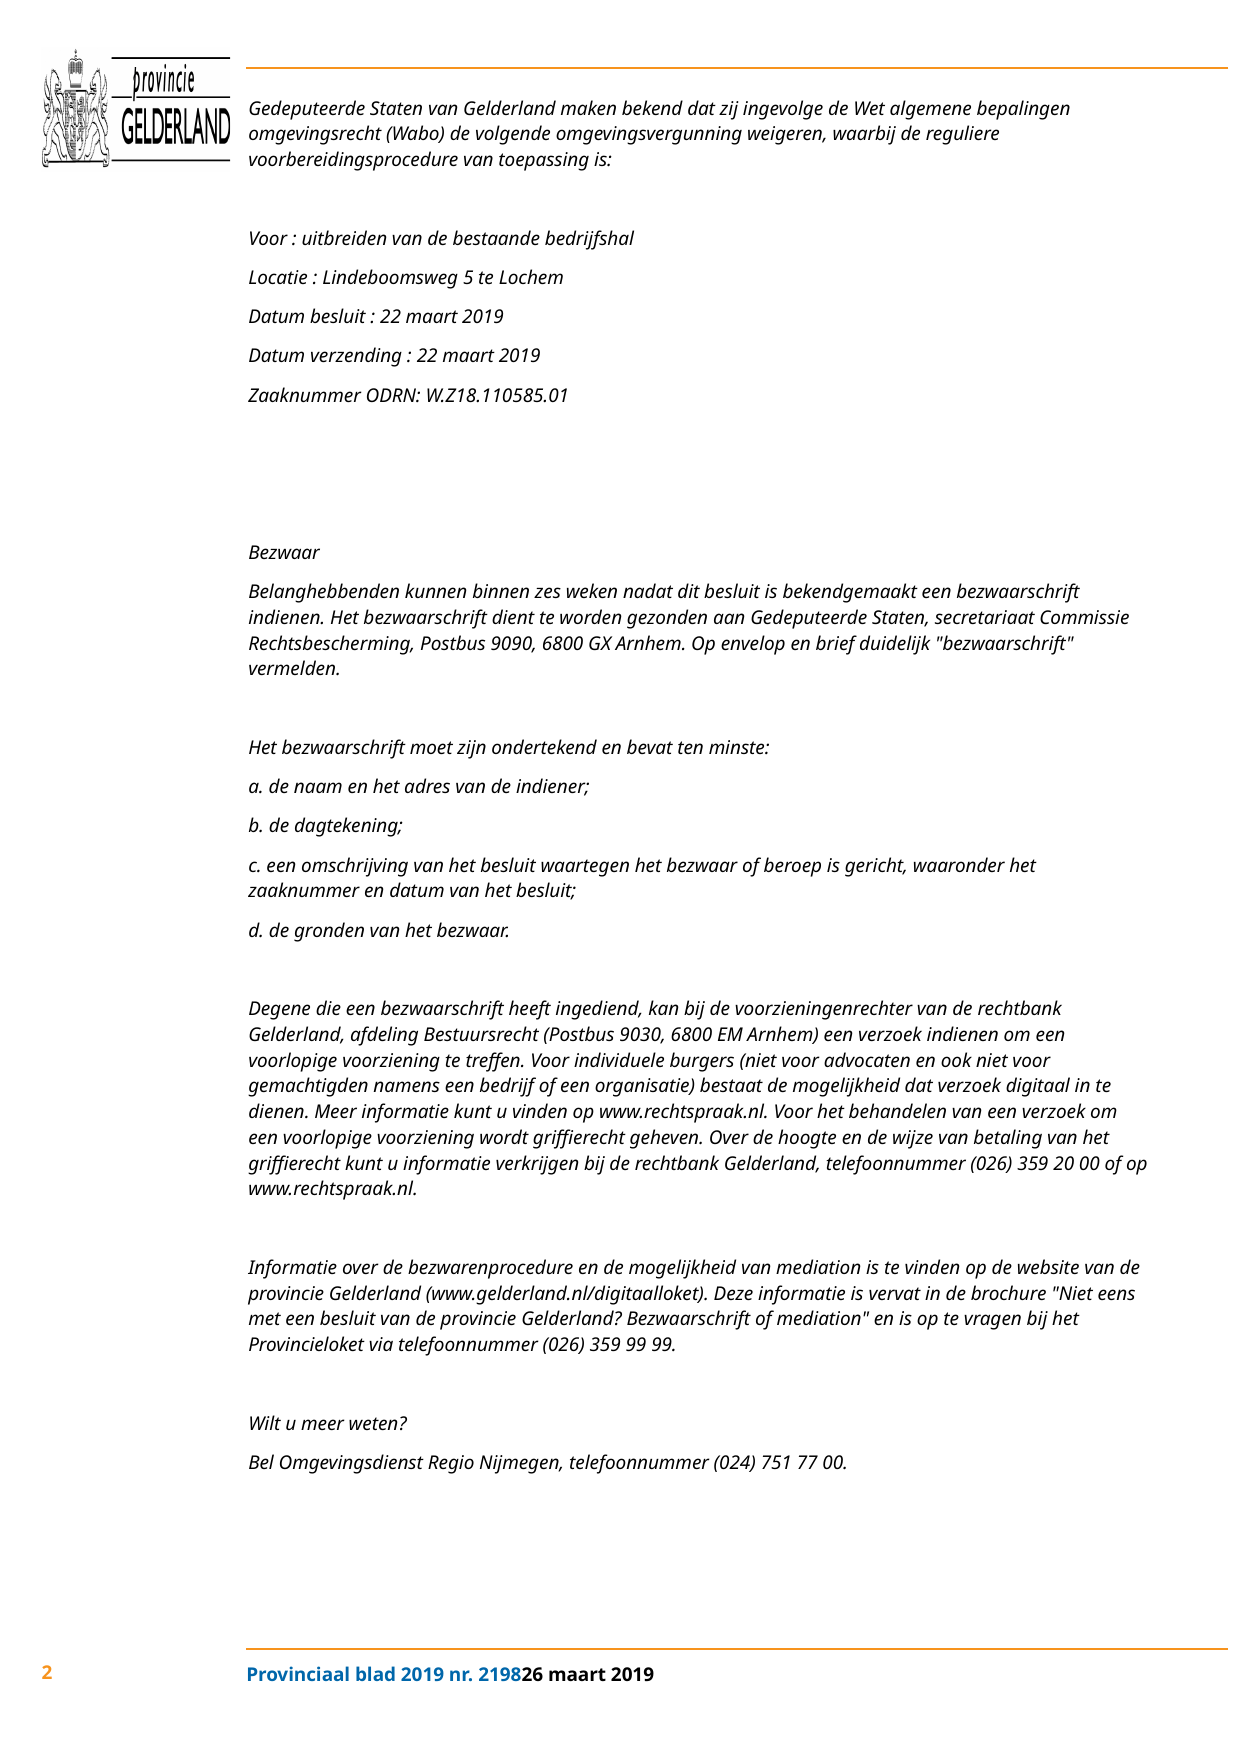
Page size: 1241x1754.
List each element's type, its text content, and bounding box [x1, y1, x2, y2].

text d. de gronden van het bezwaar. [248, 917, 1152, 942]
text Datum verzending : 22 maart 2019 [248, 343, 1152, 368]
text c. een omschrijving van het besluit waartegen het bezwaar of beroep is gericht, waaronder het zaaknummer en datum van het besluit; [248, 852, 1152, 903]
text Wilt u meer weten? [248, 1410, 1152, 1435]
text Zaaknummer ODRN: W.Z18.110585.01 [248, 382, 1152, 408]
text Informatie over de bezwarenprocedure en de mogelijkheid van mediation is te vinden op de website van de provincie Gelderland (www.gelderland.nl/digitaalloket). Deze informatie is vervat in de brochure "Niet eens met een besluit van de provincie Gelderland? Bezwaarschrift of mediation" en is op te vragen bij het Provincieloket via telefoonnummer (026) 359 99 99. [248, 1254, 1152, 1357]
text Bezwaar [248, 539, 1152, 565]
text Locatie : Lindeboomsweg 5 te Lochem [248, 264, 1152, 290]
text Datum besluit : 22 maart 2019 [248, 303, 1152, 329]
picture [41, 47, 231, 172]
text Bel Omgevingsdienst Regio Nijmegen, telefoonnummer (024) 751 77 00. [248, 1449, 1152, 1475]
text Degene die een bezwaarschrift heeft ingediend, kan bij de voorzieningenrechter van de rechtbank Gelderland, afdeling Bestuursrecht (Postbus 9030, 6800 EM Arnhem) een verzoek indienen om een voorlopige voorziening te treffen. Voor individuele burgers (niet voor advocaten en ook niet voor gemachtigden namens een bedrijf of een organisatie) bestaat de mogelijkheid dat verzoek digitaal in te dienen. Meer informatie kunt u vinden op www.rechtspraak.nl. Voor het behandelen van een verzoek om een voorlopige voorziening wordt griffierecht geheven. Over de hoogte en de wijze van betaling van het griffierecht kunt u informatie verkrijgen bij de rechtbank Gelderland, telefoonnummer (026) 359 20 00 of op www.rechtspraak.nl. [248, 995, 1152, 1201]
text Gedeputeerde Staten van Gelderland maken bekend dat zij ingevolge de Wet algemene bepalingen omgevingsrecht (Wabo) de volgende omgevingsvergunning weigeren, waarbij de reguliere voorbereidingsprocedure van toepassing is: [248, 95, 1152, 172]
text a. de naam en het adres van de indiener; [248, 773, 1152, 799]
text b. de dagtekening; [248, 812, 1152, 838]
text Belanghebbenden kunnen binnen zes weken nadat dit besluit is bekendgemaakt een bezwaarschrift indienen. Het bezwaarschrift dient te worden gezonden aan Gedeputeerde Staten, secretariaat Commissie Rechtsbescherming, Postbus 9090, 6800 GX Arnhem. Op envelop en brief duidelijk "bezwaarschrift" vermelden. [248, 578, 1152, 681]
text Het bezwaarschrift moet zijn ondertekend en bevat ten minste: [248, 734, 1152, 760]
text Voor : uitbreiden van de bestaande bedrijfshal [248, 225, 1152, 251]
